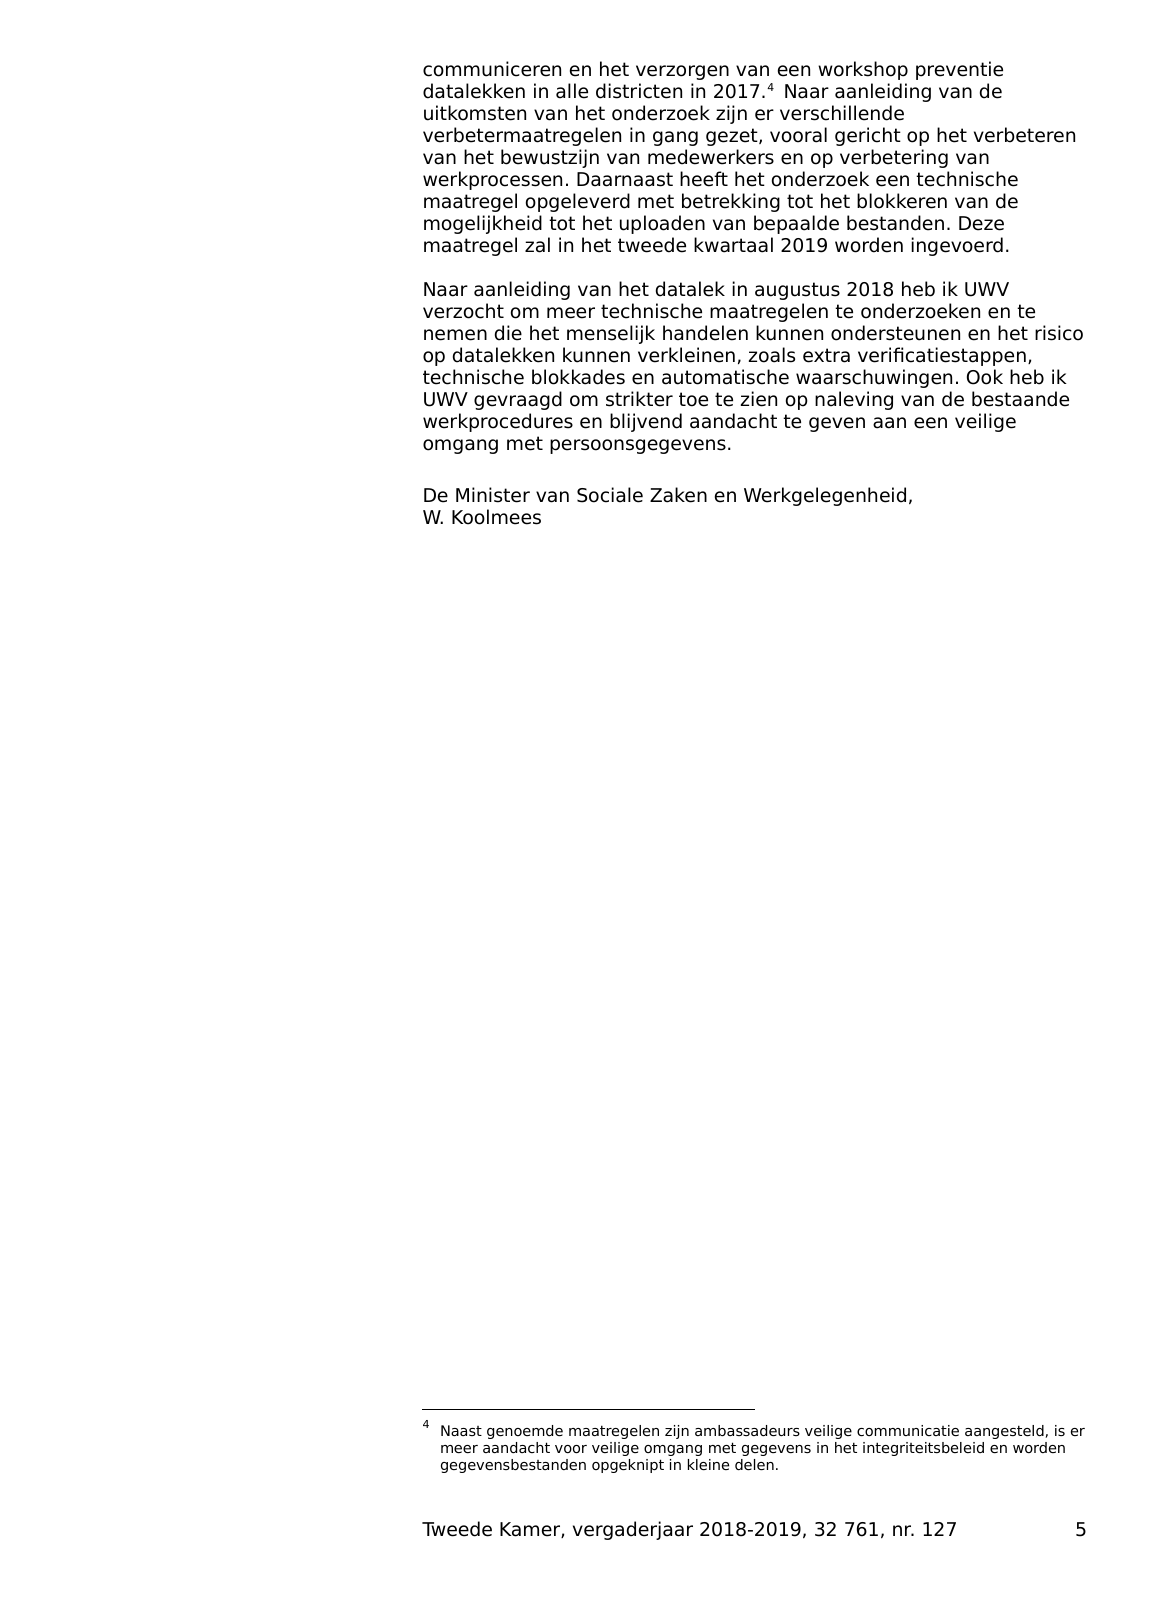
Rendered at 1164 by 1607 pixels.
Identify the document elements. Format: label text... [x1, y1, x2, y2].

text Naast genoemde maatregelen zijn ambassadeurs veilige communicatie aangesteld, is er meer aandacht voor veilige omgang met gegevens in het integriteitsbeleid en worden gegevensbestanden opgeknipt in kleine delen. [422, 1418, 1087, 1474]
text Naar aanleiding van het datalek in augustus 2018 heb ik UWV verzocht om meer technische maatregelen te onderzoeken en te nemen die het menselijk handelen kunnen ondersteunen en het risico op datalekken kunnen verkleinen, zoals extra verificatiestappen, technische blokkades en automatische waarschuwingen. Ook heb ik UWV gevraagd om strikter toe te zien op naleving van de bestaande werkprocedures en blijvend aandacht te geven aan een veilige omgang met persoonsgegevens. [422, 279, 1087, 455]
text De Minister van Sociale Zaken en Werkgelegenheid, W. Koolmees [422, 485, 1087, 529]
text communiceren en het verzorgen van een workshop preventie datalekken in alle districten in 2017. Naar aanleiding van de uitkomsten van het onderzoek zijn er verschillende verbetermaatregelen in gang gezet, vooral gericht op het verbeteren van het bewustzijn van medewerkers en op verbetering van werkprocessen. Daarnaast heeft het onderzoek een technische maatregel opgeleverd met betrekking tot het blokkeren van de mogelijkheid tot het uploaden van bepaalde bestanden. Deze maatregel zal in het tweede kwartaal 2019 worden ingevoerd. [422, 59, 1087, 257]
